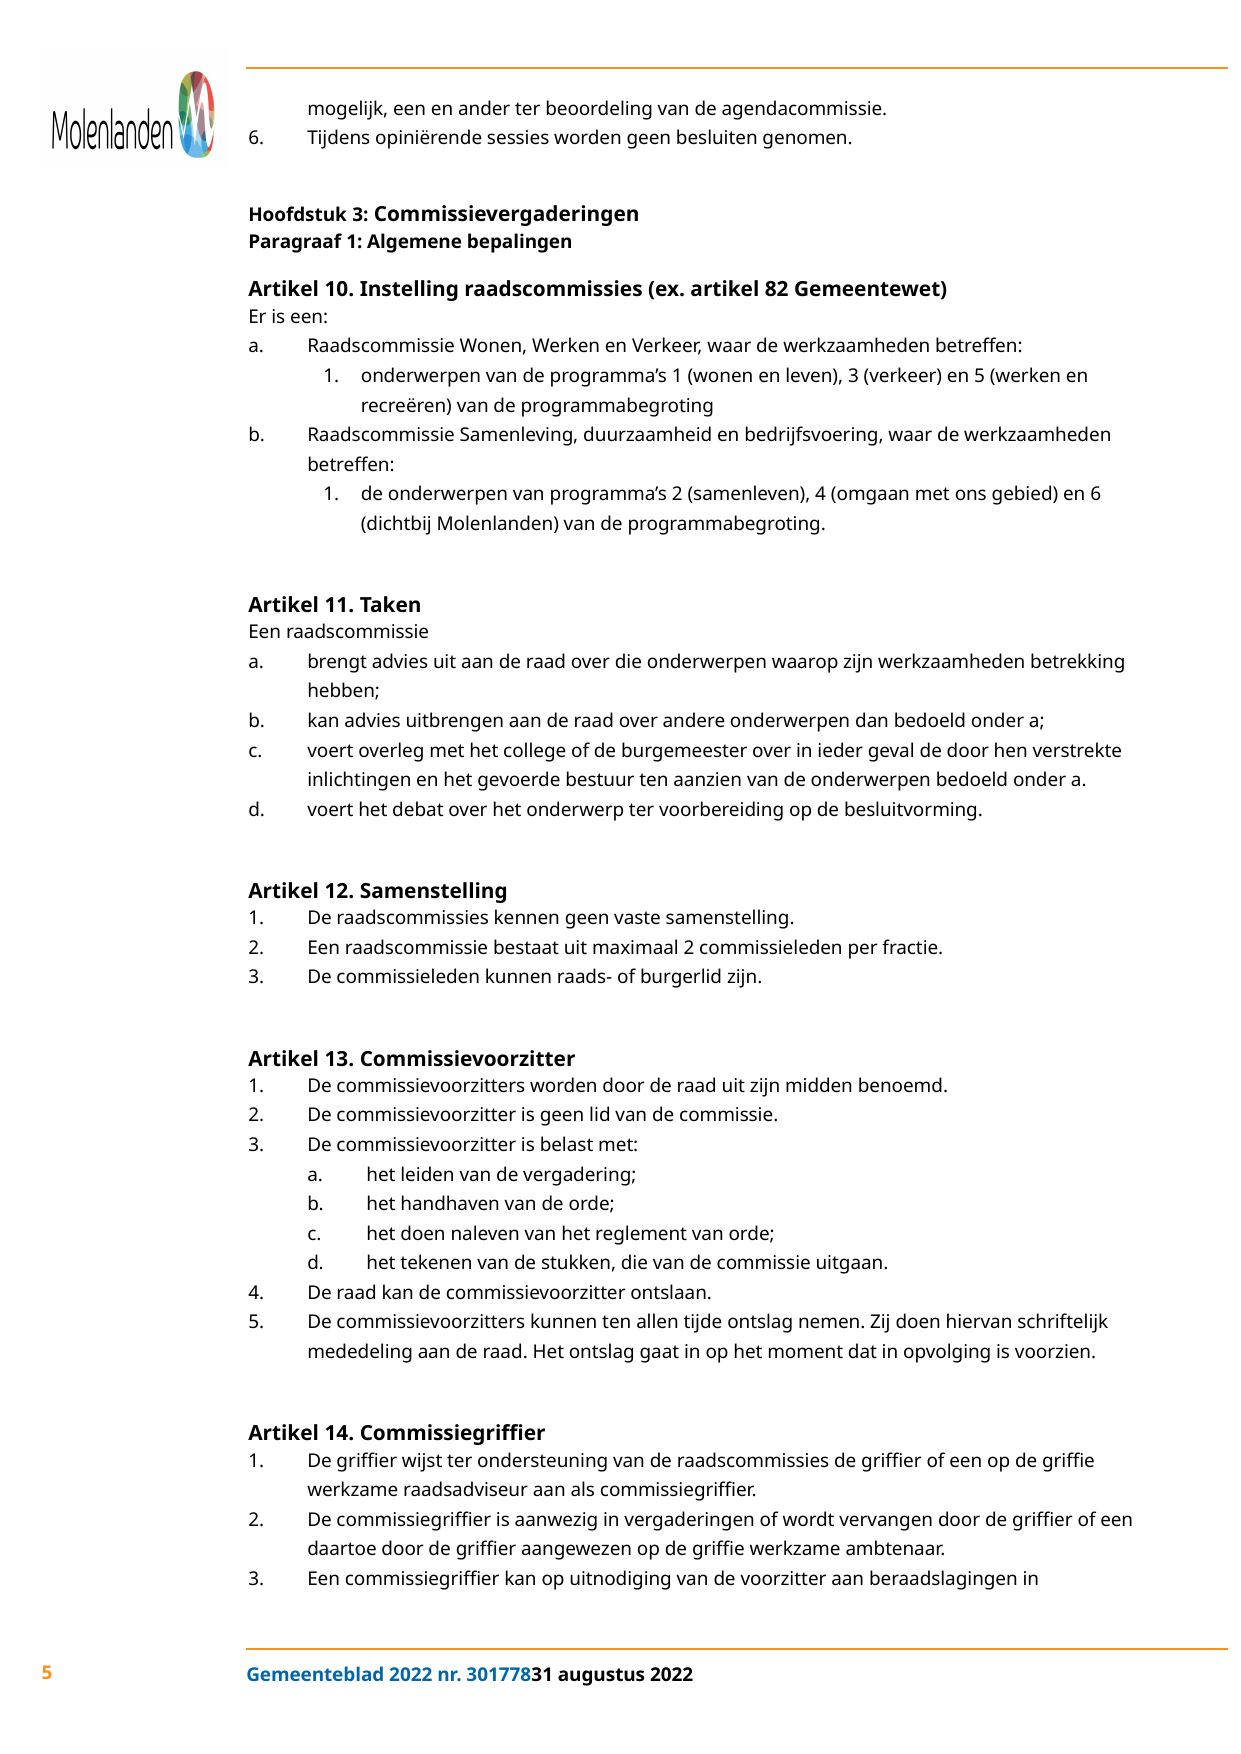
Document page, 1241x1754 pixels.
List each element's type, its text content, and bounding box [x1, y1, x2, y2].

list De griffier wijst ter ondersteuning van de raadscommissies de griffier of een op de griffie werkzame raadsadviseur aan als commissiegriffier. [248, 1447, 1152, 1502]
list brengt advies uit aan de raad over die onderwerpen waarop zijn werkzaamheden betrekking hebben; [248, 648, 1152, 703]
list de onderwerpen van programma’s 2 (samenleven), 4 (omgaan met ons gebied) en 6 (dichtbij Molenlanden) van de programmabegroting. [323, 481, 1152, 536]
text Artikel 12. Samenstelling [248, 876, 1152, 904]
picture [41, 47, 231, 172]
list De commissievoorzitter is geen lid van de commissie. [248, 1102, 1152, 1127]
list voert het debat over het onderwerp ter voorbereiding op de besluitvorming. [248, 796, 1152, 822]
list Raadscommissie Wonen, Werken en Verkeer, waar de werkzaamheden betreffen: [248, 333, 1152, 358]
text Hoofdstuk 3: Commissievergaderingen [248, 199, 1152, 228]
list het doen naleven van het reglement van orde; [307, 1220, 1152, 1246]
text Paragraaf 1: Algemene bepalingen [248, 228, 1152, 254]
list het handhaven van de orde; [307, 1190, 1152, 1216]
list mogelijk, een en ander ter beoordeling van de agendacommissie. [248, 95, 1152, 121]
list De commissiegriffier is aanwezig in vergaderingen of wordt vervangen door de griffier of een daartoe door de griffier aangewezen op de griffie werkzame ambtenaar. [248, 1506, 1152, 1561]
text Artikel 11. Taken [248, 590, 1152, 618]
list onderwerpen van de programma’s 1 (wonen en leven), 3 (verkeer) en 5 (werken en recreëren) van de programmabegroting [323, 362, 1152, 417]
list De raad kan de commissievoorzitter ontslaan. [248, 1279, 1152, 1305]
list kan advies uitbrengen aan de raad over andere onderwerpen dan bedoeld onder a; [248, 707, 1152, 733]
list Een commissiegriffier kan op uitnodiging van de voorzitter aan beraadslagingen in [248, 1565, 1152, 1591]
list Een raadscommissie bestaat uit maximaal 2 commissieleden per fractie. [248, 934, 1152, 960]
list De commissieleden kunnen raads- of burgerlid zijn. [248, 964, 1152, 989]
list De commissievoorzitters worden door de raad uit zijn midden benoemd. [248, 1072, 1152, 1098]
list Tijdens opiniërende sessies worden geen besluiten genomen. [248, 124, 1152, 150]
list het leiden van de vergadering; [307, 1161, 1152, 1187]
list De raadscommissies kennen geen vaste samenstelling. [248, 904, 1152, 930]
list mededeling aan de raad. Het ontslag gaat in op het moment dat in opvolging is voorzien. [248, 1338, 1152, 1364]
list voert overleg met het college of de burgemeester over in ieder geval de door hen verstrekte inlichtingen en het gevoerde bestuur ten aanzien van de onderwerpen bedoeld onder a. [248, 737, 1152, 792]
text Artikel 13. Commissievoorzitter [248, 1044, 1152, 1072]
list De commissievoorzitters kunnen ten allen tijde ontslag nemen. Zij doen hiervan schriftelijk [248, 1309, 1152, 1334]
text Een raadscommissie [248, 618, 1152, 644]
text Artikel 10. Instelling raadscommissies (ex. artikel 82 Gemeentewet) [248, 274, 1152, 303]
text Artikel 14. Commissiegriffier [248, 1418, 1152, 1447]
list De commissievoorzitter is belast met: [248, 1131, 1152, 1157]
text Er is een: [248, 303, 1152, 329]
list het tekenen van de stukken, die van de commissie uitgaan. [307, 1249, 1152, 1275]
list Raadscommissie Samenleving, duurzaamheid en bedrijfsvoering, waar de werkzaamheden betreffen: [248, 421, 1152, 477]
